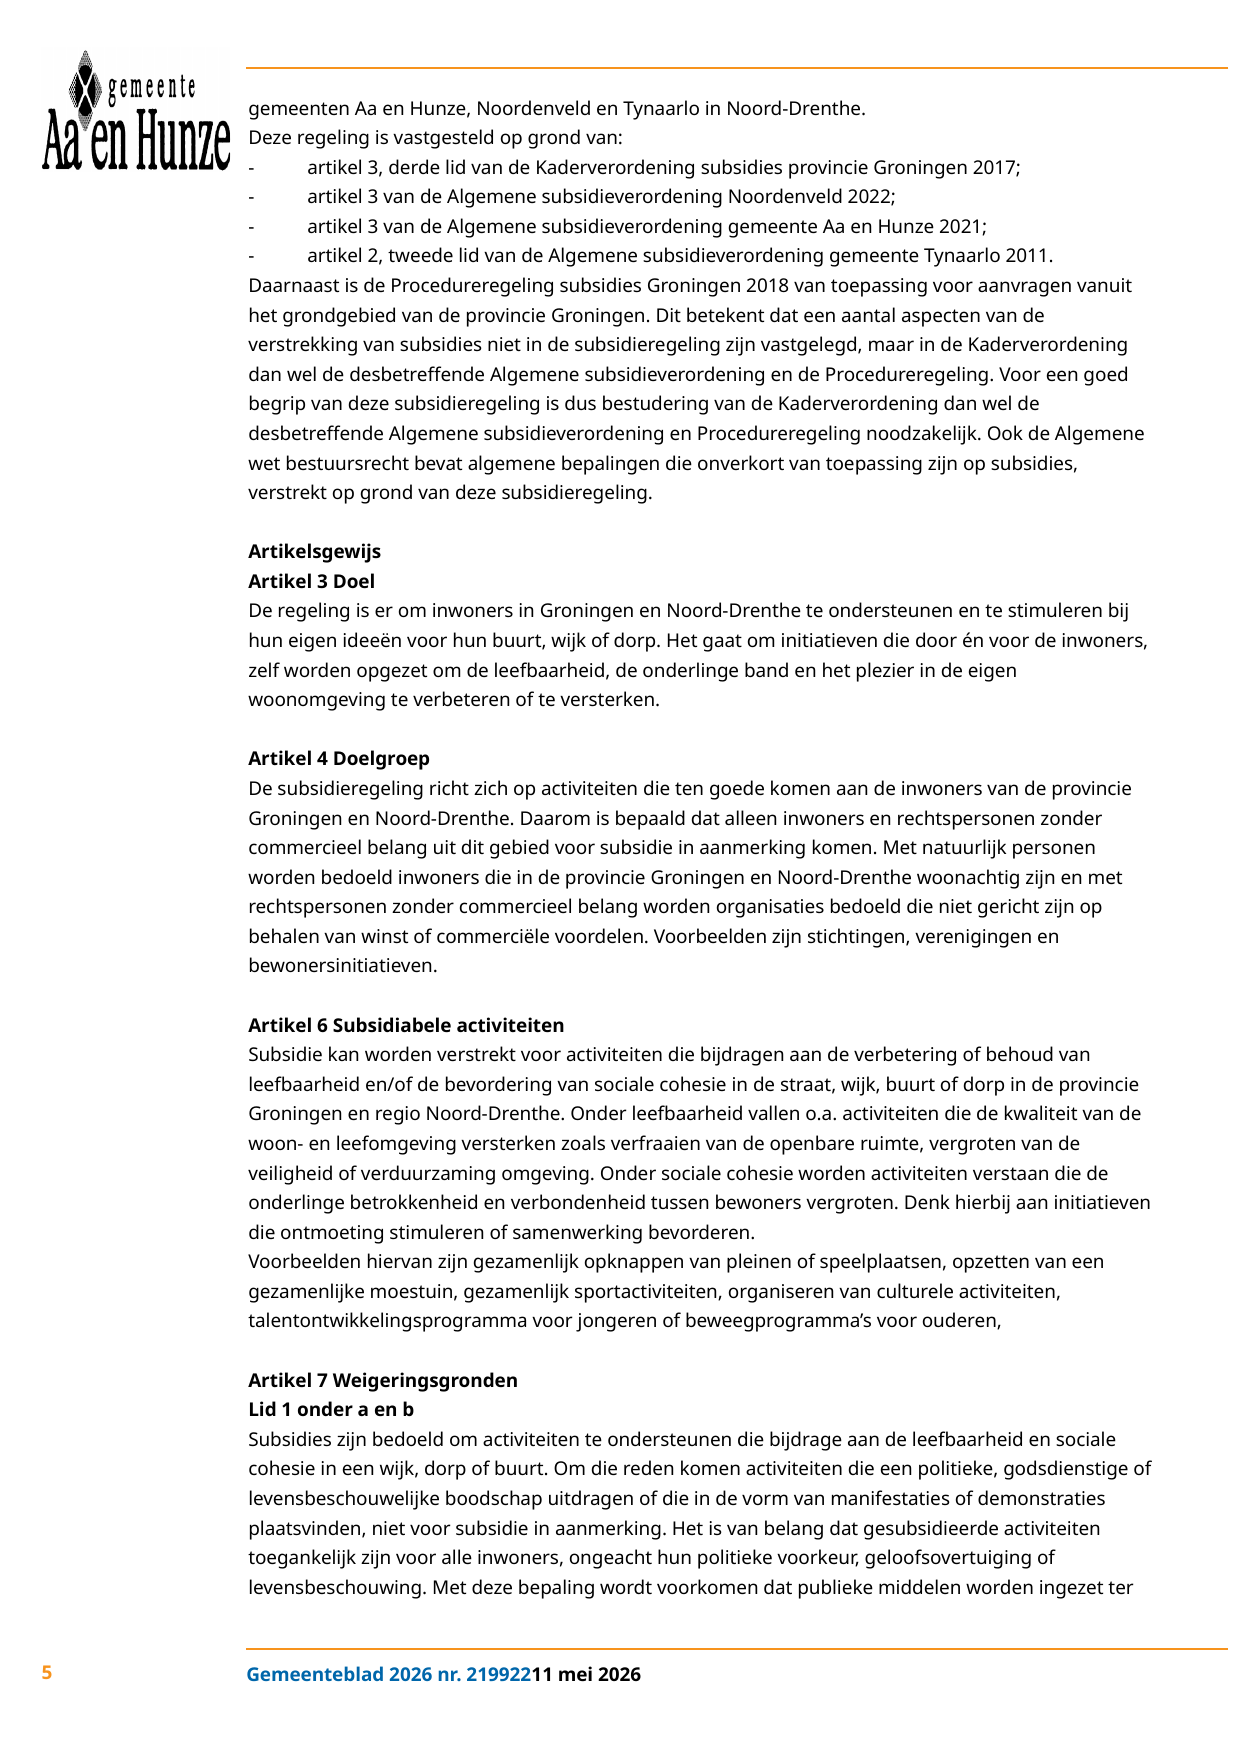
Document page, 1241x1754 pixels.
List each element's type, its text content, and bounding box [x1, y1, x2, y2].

text gemeenten Aa en Hunze, Noordenveld en Tynaarlo in Noord-Drenthe. [248, 95, 1152, 121]
list artikel 3 van de Algemene subsidieverordening Noordenveld 2022; [248, 183, 1152, 209]
text Artikel 7 Weigeringsgronden [248, 1367, 1152, 1393]
list artikel 3 van de Algemene subsidieverordening gemeente Aa en Hunze 2021; [248, 213, 1152, 239]
text Artikel 3 Doel [248, 568, 1152, 594]
picture [41, 47, 231, 172]
text Subsidie kan worden verstrekt voor activiteiten die bijdragen aan de verbetering of behoud van leefbaarheid en/of de bevordering van sociale cohesie in de straat, wijk, buurt of dorp in de provincie Groningen en regio Noord-Drenthe. Onder leefbaarheid vallen o.a. activiteiten die de kwaliteit van de woon- en leefomgeving versterken zoals verfraaien van de openbare ruimte, vergroten van de veiligheid of verduurzaming omgeving. Onder sociale cohesie worden activiteiten verstaan die de onderlinge betrokkenheid en verbondenheid tussen bewoners vergroten. Denk hierbij aan initiatieven die ontmoeting stimuleren of samenwerking bevorderen. [248, 1041, 1152, 1245]
text Voorbeelden hiervan zijn gezamenlijk opknappen van pleinen of speelplaatsen, opzetten van een gezamenlijke moestuin, gezamenlijk sportactiviteiten, organiseren van culturele activiteiten, talentontwikkelingsprogramma voor jongeren of beweegprogramma’s voor ouderen, [248, 1248, 1152, 1333]
list artikel 2, tweede lid van de Algemene subsidieverordening gemeente Tynaarlo 2011. [248, 243, 1152, 268]
text Artikel 4 Doelgroep [248, 746, 1152, 771]
text Daarnaast is de Procedureregeling subsidies Groningen 2018 van toepassing voor aanvragen vanuit het grondgebied van de provincie Groningen. Dit betekent dat een aantal aspecten van de verstrekking van subsidies niet in de subsidieregeling zijn vastgelegd, maar in de Kaderverordening dan wel de desbetreffende Algemene subsidieverordening en de Procedureregeling. Voor een goed begrip van deze subsidieregeling is dus bestudering van de Kaderverordening dan wel de desbetreffende Algemene subsidieverordening en Procedureregeling noodzakelijk. Ook de Algemene wet bestuursrecht bevat algemene bepalingen die onverkort van toepassing zijn op subsidies, verstrekt op grond van deze subsidieregeling. [248, 272, 1152, 505]
text Lid 1 onder a en b [248, 1396, 1152, 1422]
text Artikelsgewijs [248, 538, 1152, 564]
list artikel 3, derde lid van de Kaderverordening subsidies provincie Groningen 2017; [248, 154, 1152, 180]
text De regeling is er om inwoners in Groningen en Noord-Drenthe te ondersteunen en te stimuleren bij hun eigen ideeën voor hun buurt, wijk of dorp. Het gaat om initiatieven die door én voor de inwoners, zelf worden opgezet om de leefbaarheid, de onderlinge band en het plezier in de eigen woonomgeving te verbeteren of te versterken. [248, 598, 1152, 712]
text Subsidies zijn bedoeld om activiteiten te ondersteunen die bijdrage aan de leefbaarheid en sociale cohesie in een wijk, dorp of buurt. Om die reden komen activiteiten die een politieke, godsdienstige of levensbeschouwelijke boodschap uitdragen of die in de vorm van manifestaties of demonstraties plaatsvinden, niet voor subsidie in aanmerking. Het is van belang dat gesubsidieerde activiteiten toegankelijk zijn voor alle inwoners, ongeacht hun politieke voorkeur, geloofsovertuiging of levensbeschouwing. Met deze bepaling wordt voorkomen dat publieke middelen worden ingezet ter [248, 1426, 1152, 1600]
text Deze regeling is vastgesteld op grond van: [248, 124, 1152, 150]
text De subsidieregeling richt zich op activiteiten die ten goede komen aan de inwoners van de provincie Groningen en Noord-Drenthe. Daarom is bepaald dat alleen inwoners en rechtspersonen zonder commercieel belang uit dit gebied voor subsidie in aanmerking komen. Met natuurlijk personen worden bedoeld inwoners die in de provincie Groningen en Noord-Drenthe woonachtig zijn en met rechtspersonen zonder commercieel belang worden organisaties bedoeld die niet gericht zijn op behalen van winst of commerciële voordelen. Voorbeelden zijn stichtingen, verenigingen en bewonersinitiatieven. [248, 775, 1152, 978]
text Artikel 6 Subsidiabele activiteiten [248, 1012, 1152, 1038]
